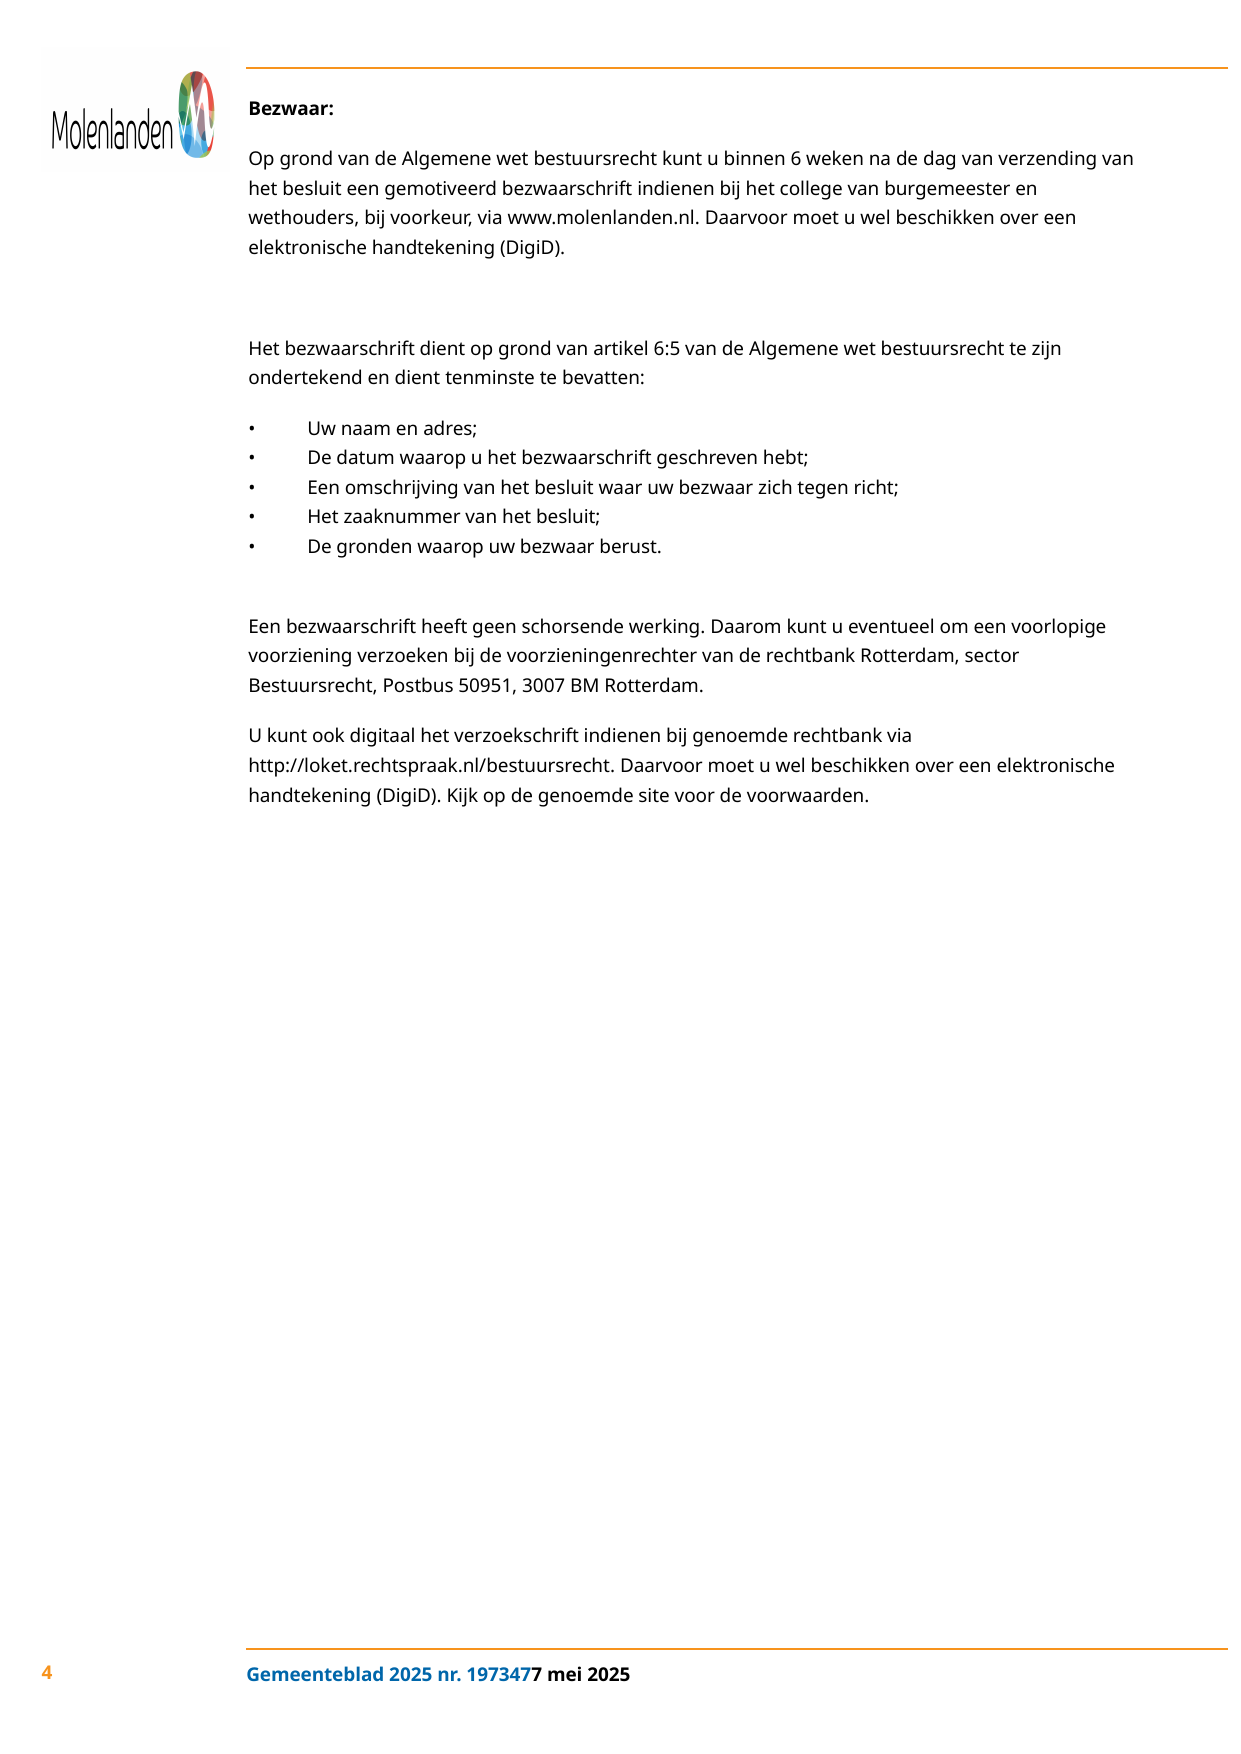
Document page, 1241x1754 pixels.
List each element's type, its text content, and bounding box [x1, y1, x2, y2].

picture [41, 47, 231, 172]
text Op grond van de Algemene wet bestuursrecht kunt u binnen 6 weken na de dag van verzending van het besluit een gemotiveerd bezwaarschrift indienen bij het college van burgemeester en wethouders, bij voorkeur, via www.molenlanden.nl. Daarvoor moet u wel beschikken over een elektronische handtekening (DigiD). [248, 145, 1152, 260]
list Het zaaknummer van het besluit; [248, 503, 1152, 529]
list De gronden waarop uw bezwaar berust. [248, 533, 1152, 559]
text U kunt ook digitaal het verzoekschrift indienen bij genoemde rechtbank via http://loket.rechtspraak.nl/bestuursrecht. Daarvoor moet u wel beschikken over een elektronische handtekening (DigiD). Kijk op de genoemde site voor de voorwaarden. [248, 723, 1152, 808]
list Een omschrijving van het besluit waar uw bezwaar zich tegen richt; [248, 474, 1152, 500]
text Bezwaar: [248, 95, 1152, 121]
list Uw naam en adres; [248, 415, 1152, 441]
text Het bezwaarschrift dient op grond van artikel 6:5 van de Algemene wet bestuursrecht te zijn ondertekend en dient tenminste te bevatten: [248, 335, 1152, 390]
text Een bezwaarschrift heeft geen schorsende werking. Daarom kunt u eventueel om een voorlopige voorziening verzoeken bij de voorzieningenrechter van de rechtbank Rotterdam, sector Bestuursrecht, Postbus 50951, 3007 BM Rotterdam. [248, 613, 1152, 698]
list De datum waarop u het bezwaarschrift geschreven hebt; [248, 444, 1152, 470]
